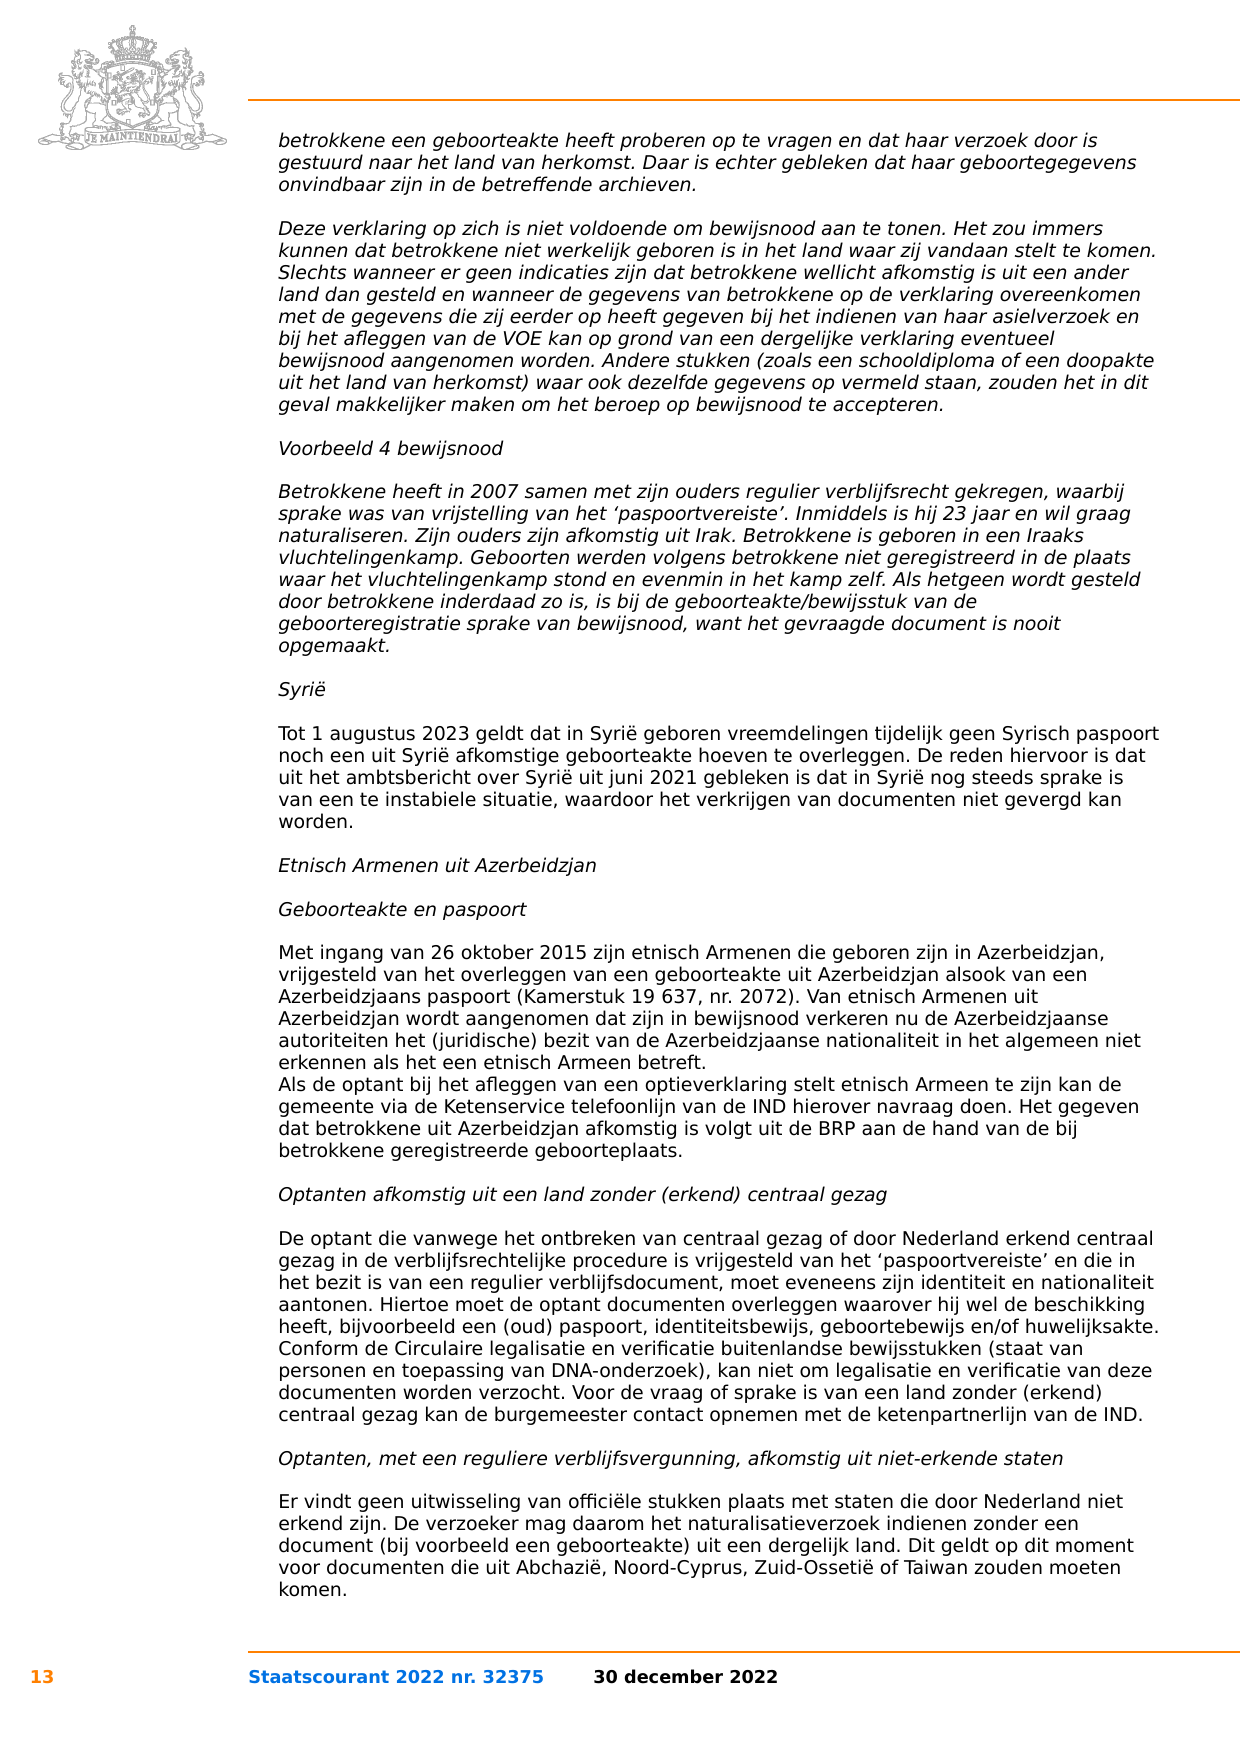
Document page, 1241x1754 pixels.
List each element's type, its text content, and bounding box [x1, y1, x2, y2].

text Betrokkene heeft in 2007 samen met zijn ouders regulier verblijfsrecht gekregen, waarbij sprake was van vrijstelling van het ‘paspoortvereiste’. Inmiddels is hij 23 jaar en wil graag naturaliseren. Zijn ouders zijn afkomstig uit Irak. Betrokkene is geboren in een Iraaks vluchtelingenkamp. Geboorten werden volgens betrokkene niet geregistreerd in de plaats waar het vluchtelingenkamp stond en evenmin in het kamp zelf. Als hetgeen wordt gesteld door betrokkene inderdaad zo is, is bij de geboorteakte/bewijsstuk van de geboorteregistratie sprake van bewijsnood, want het gevraagde document is nooit opgemaakt. [278, 481, 1163, 657]
picture [38, 25, 227, 150]
text De optant die vanwege het ontbreken van centraal gezag of door Nederland erkend centraal gezag in de verblijfsrechtelijke procedure is vrijgesteld van het ‘paspoortvereiste’ en die in het bezit is van een regulier verblijfsdocument, moet eveneens zijn identiteit en nationaliteit aantonen. Hiertoe moet de optant documenten overleggen waarover hij wel de beschikking heeft, bijvoorbeeld een (oud) paspoort, identiteitsbewijs, geboortebewijs en/of huwelijksakte. Conform de Circulaire legalisatie en verificatie buitenlandse bewijsstukken (staat van personen en toepassing van DNA-onderzoek), kan niet om legalisatie en verificatie van deze documenten worden verzocht. Voor de vraag of sprake is van een land zonder (erkend) centraal gezag kan de burgemeester contact opnemen met de ketenpartnerlijn van de IND. [278, 1228, 1163, 1426]
subtitle Voorbeeld 4 bewijsnood [278, 437, 1163, 459]
subtitle Optanten afkomstig uit een land zonder (erkend) centraal gezag [278, 1184, 1163, 1206]
text Met ingang van 26 oktober 2015 zijn etnisch Armenen die geboren zijn in Azerbeidzjan, vrijgesteld van het overleggen van een geboorteakte uit Azerbeidzjan alsook van een Azerbeidzjaans paspoort (Kamerstuk 19 637, nr. 2072). Van etnisch Armenen uit Azerbeidzjan wordt aangenomen dat zijn in bewijsnood verkeren nu de Azerbeidzjaanse autoriteiten het (juridische) bezit van de Azerbeidzjaanse nationaliteit in het algemeen niet erkennen als het een etnisch Armeen betreft. [278, 942, 1163, 1074]
text Er vindt geen uitwisseling van officiële stukken plaats met staten die door Nederland niet erkend zijn. De verzoeker mag daarom het naturalisatieverzoek indienen zonder een document (bij voorbeeld een geboorteakte) uit een dergelijk land. Dit geldt op dit moment voor documenten die uit Abchazië, Noord-Cyprus, Zuid-Ossetië of Taiwan zouden moeten komen. [278, 1491, 1163, 1601]
subtitle Etnisch Armenen uit Azerbeidzjan [278, 854, 1163, 877]
text Deze verklaring op zich is niet voldoende om bewijsnood aan te tonen. Het zou immers kunnen dat betrokkene niet werkelijk geboren is in het land waar zij vandaan stelt te komen. Slechts wanneer er geen indicaties zijn dat betrokkene wellicht afkomstig is uit een ander land dan gesteld en wanneer de gegevens van betrokkene op de verklaring overeenkomen met de gegevens die zij eerder op heeft gegeven bij het indienen van haar asielverzoek en bij het afleggen van de VOE kan op grond van een dergelijke verklaring eventueel bewijsnood aangenomen worden. Andere stukken (zoals een schooldiploma of een doopakte uit het land van herkomst) waar ook dezelfde gegevens op vermeld staan, zouden het in dit geval makkelijker maken om het beroep op bewijsnood te accepteren. [278, 218, 1163, 416]
text Als de optant bij het afleggen van een optieverklaring stelt etnisch Armeen te zijn kan de gemeente via de Ketenservice telefoonlijn van de IND hierover navraag doen. Het gegeven dat betrokkene uit Azerbeidzjan afkomstig is volgt uit de BRP aan de hand van de bij betrokkene geregistreerde geboorteplaats. [278, 1074, 1163, 1162]
subtitle Syrië [278, 679, 1163, 701]
subtitle Optanten, met een reguliere verblijfsvergunning, afkomstig uit niet-erkende staten [278, 1447, 1163, 1469]
text betrokkene een geboorteakte heeft proberen op te vragen en dat haar verzoek door is gestuurd naar het land van herkomst. Daar is echter gebleken dat haar geboortegegevens onvindbaar zijn in de betreffende archieven. [278, 130, 1163, 196]
text Tot 1 augustus 2023 geldt dat in Syrië geboren vreemdelingen tijdelijk geen Syrisch paspoort noch een uit Syrië afkomstige geboorteakte hoeven te overleggen. De reden hiervoor is dat uit het ambtsbericht over Syrië uit juni 2021 gebleken is dat in Syrië nog steeds sprake is van een te instabiele situatie, waardoor het verkrijgen van documenten niet gevergd kan worden. [278, 723, 1163, 833]
subtitle Geboorteakte en paspoort [278, 898, 1163, 920]
